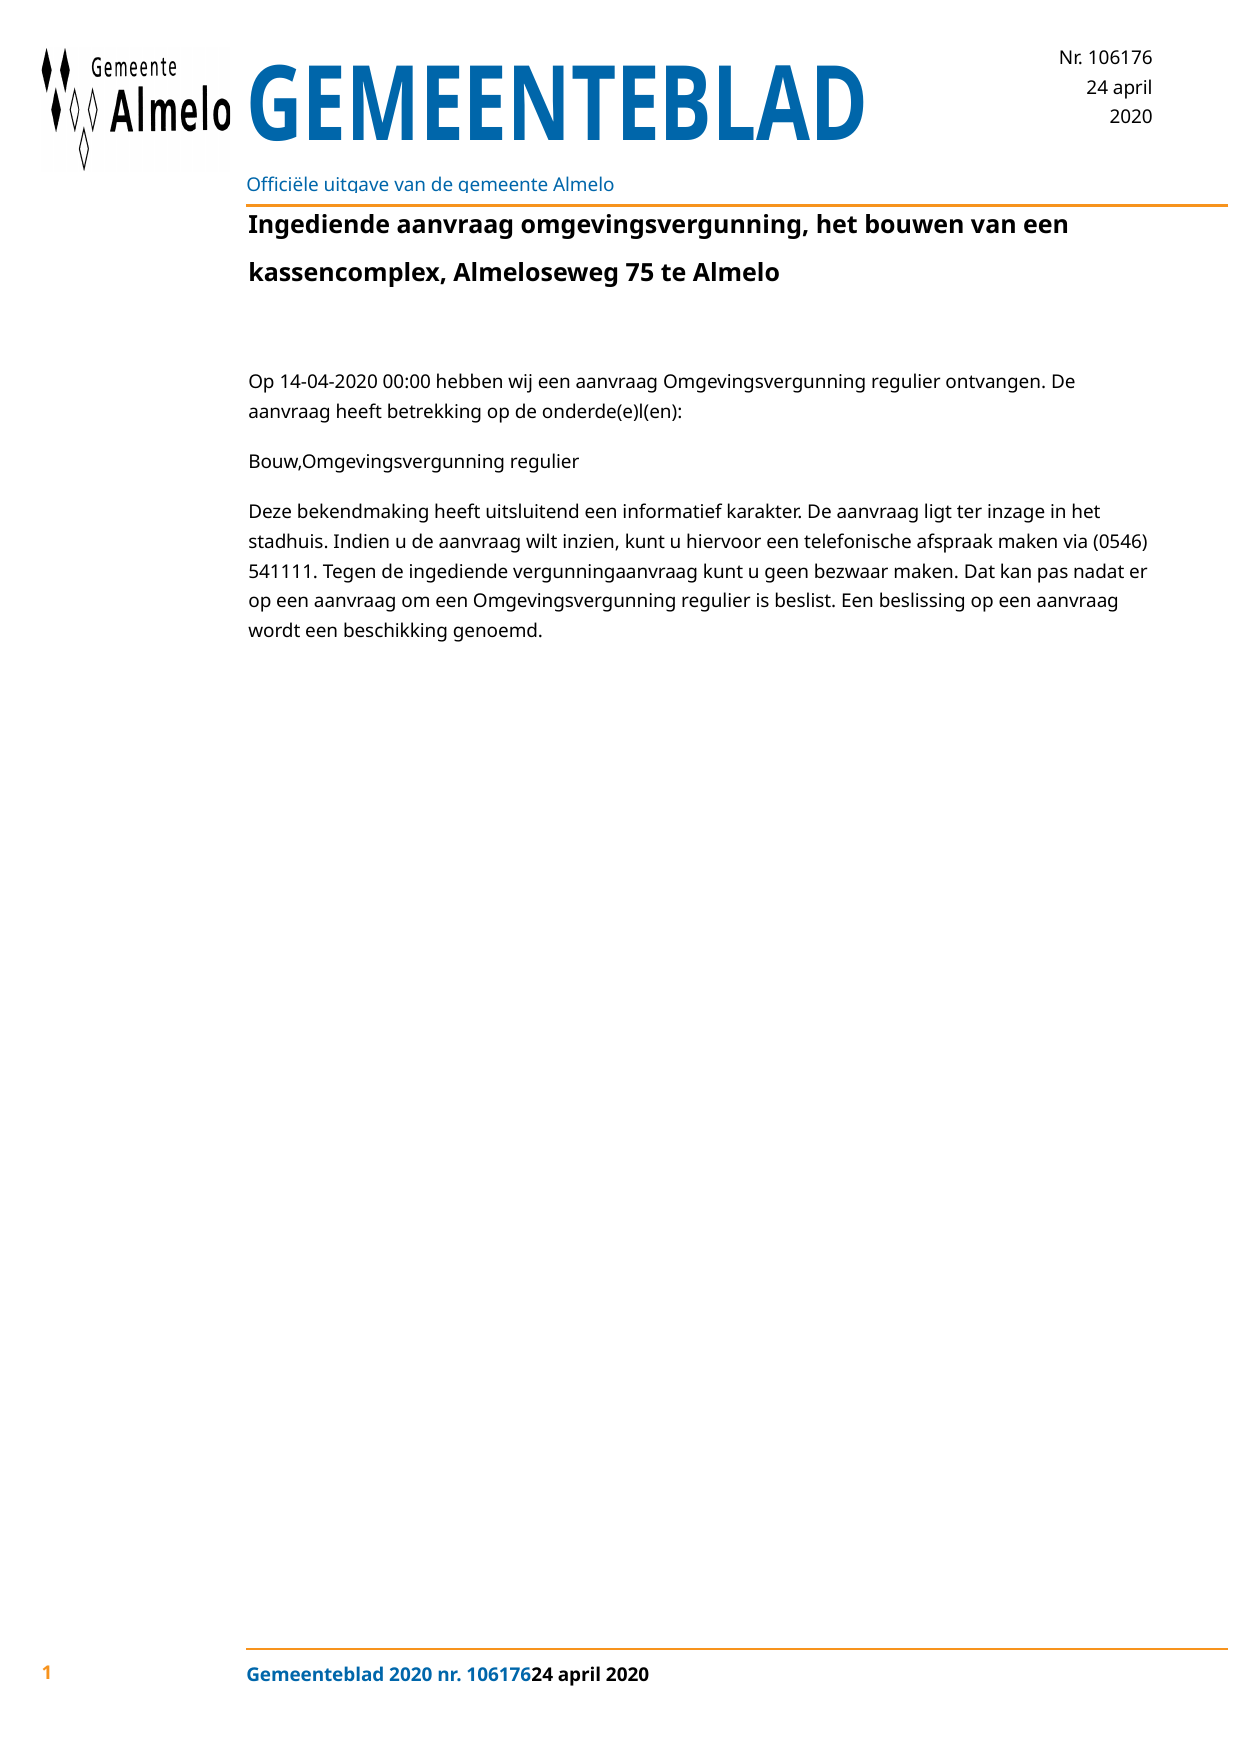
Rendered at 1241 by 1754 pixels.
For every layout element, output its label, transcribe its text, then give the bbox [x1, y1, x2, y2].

text Ingediende aanvraag omgevingsvergunning, het bouwen van een kassencomplex, Almeloseweg 75 te Almelo [248, 207, 1152, 288]
text Op 14-04-2020 00:00 hebben wij een aanvraag Omgevingsvergunning regulier ontvangen. De aanvraag heeft betrekking op de onderde(e)l(en): [248, 368, 1152, 424]
picture [41, 47, 231, 172]
text Deze bekendmaking heeft uitsluitend een informatief karakter. De aanvraag ligt ter inzage in het stadhuis. Indien u de aanvraag wilt inzien, kunt u hiervoor een telefonische afspraak maken via (0546) 541111. Tegen de ingediende vergunningaanvraag kunt u geen bezwaar maken. Dat kan pas nadat er op een aanvraag om een Omgevingsvergunning regulier is beslist. Een beslissing op een aanvraag wordt een beschikking genoemd. [248, 499, 1152, 643]
text Bouw,Omgevingsvergunning regulier [248, 448, 1152, 474]
